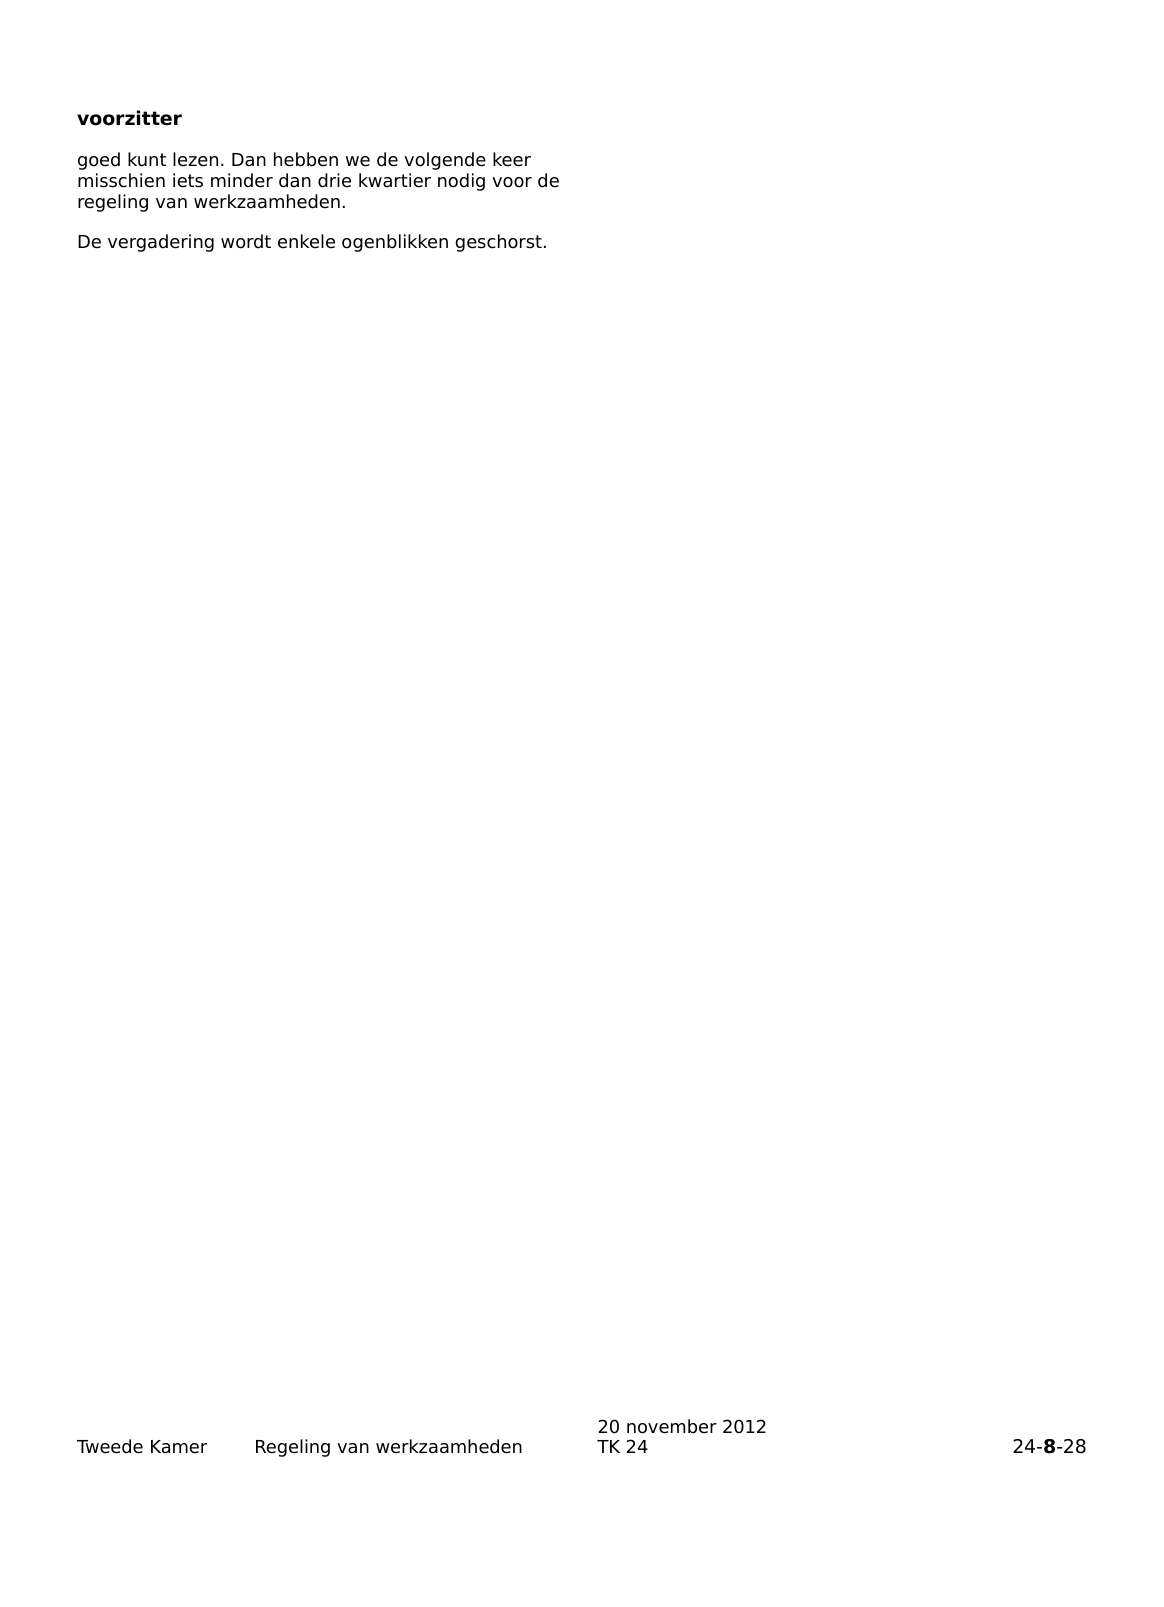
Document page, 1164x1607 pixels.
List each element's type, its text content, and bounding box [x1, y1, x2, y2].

text goed kunt lezen. Dan hebben we de volgende keer misschien iets minder dan drie kwartier nodig voor de regeling van werkzaamheden. [77, 150, 567, 212]
text De vergadering wordt enkele ogenblikken geschorst. [77, 232, 567, 253]
